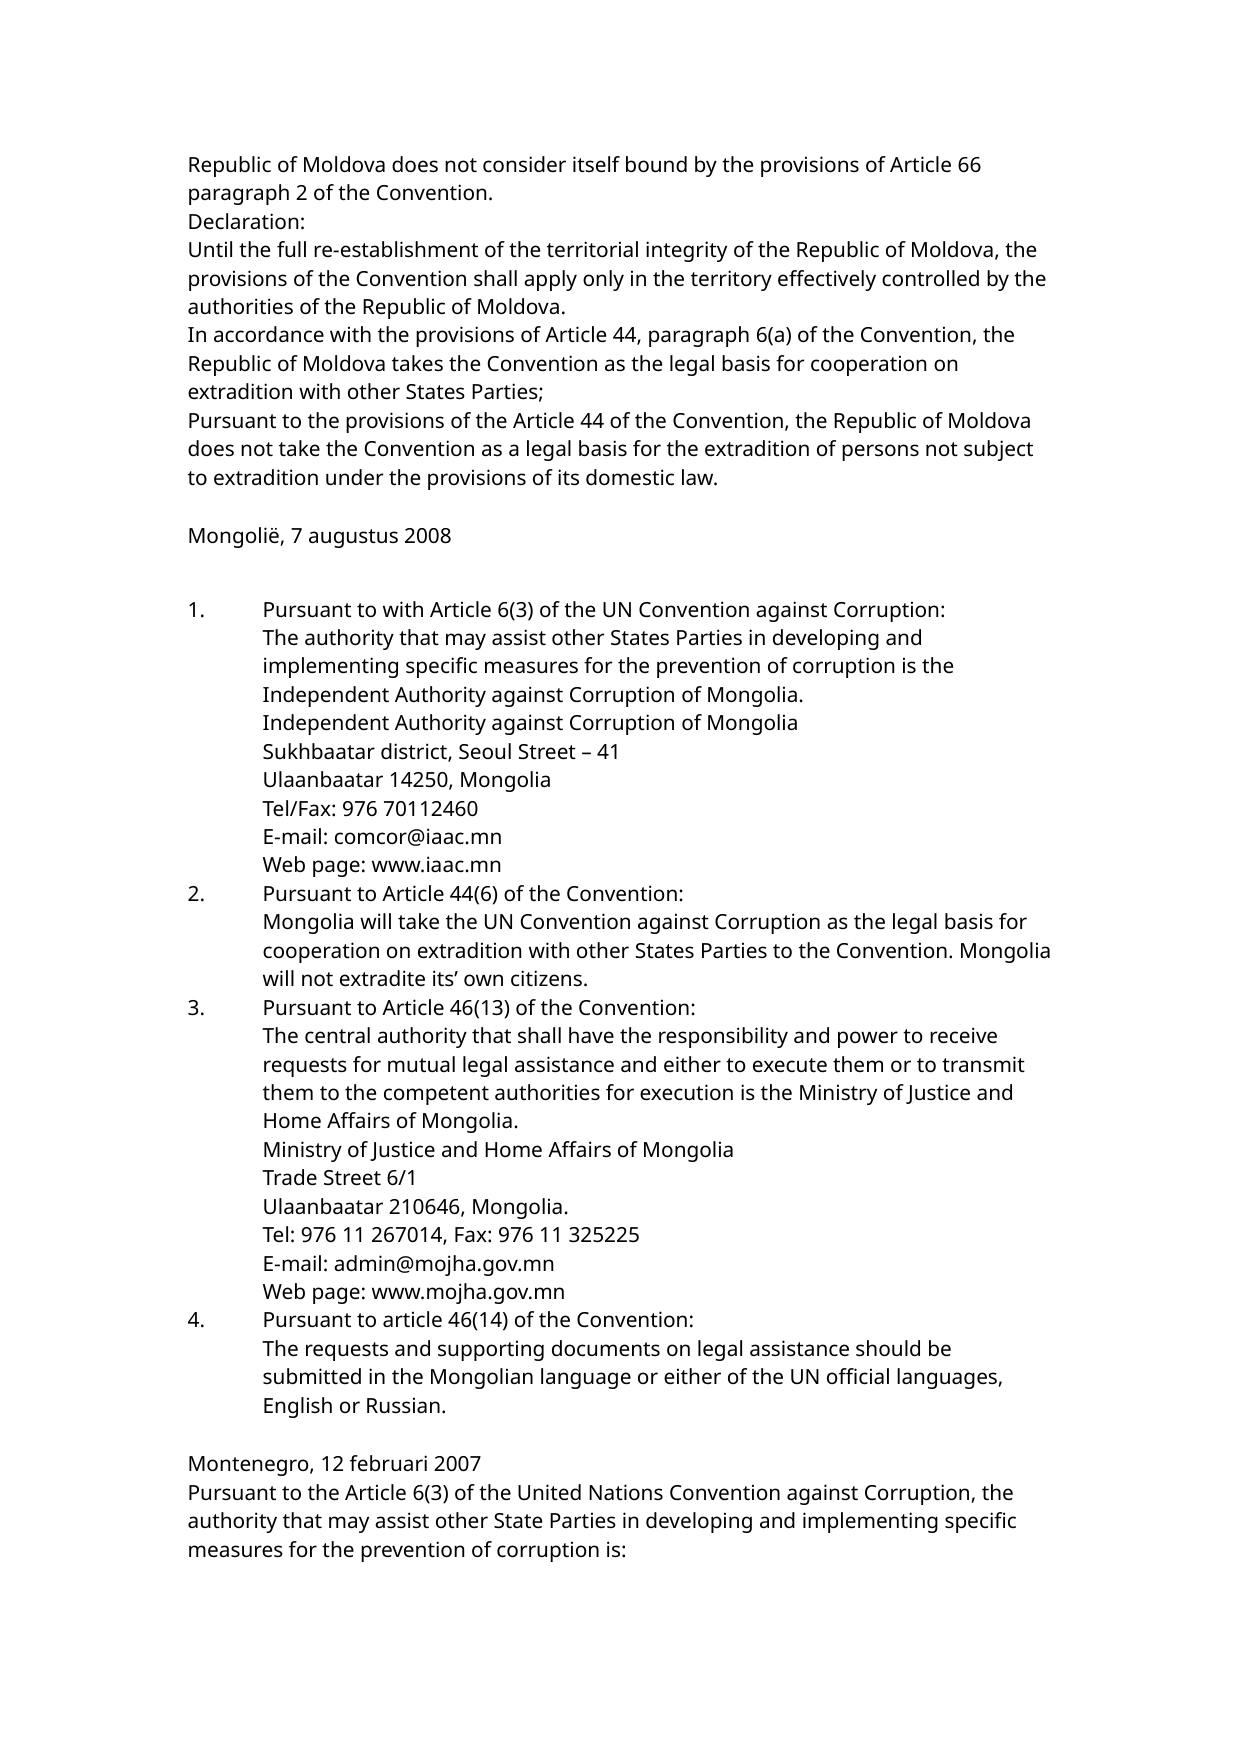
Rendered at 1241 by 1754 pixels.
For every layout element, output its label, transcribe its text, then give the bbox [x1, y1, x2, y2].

text Montenegro, 12 februari 2007 [187, 1449, 1053, 1478]
text Pursuant to the provisions of the Article 44 of the Convention, the Republic of Moldova does not take the Convention as a legal basis for the extradition of persons not subject to extradition under the provisions of its domestic law. [187, 406, 1053, 491]
list The authority that may assist other States Parties in developing and implementing specific measures for the prevention of corruption is the Independent Authority against Corruption of Mongolia. [187, 623, 1053, 708]
text Republic of Moldova does not consider itself bound by the provisions of Article 66 paragraph 2 of the Convention. [187, 150, 1053, 207]
list Ulaanbaatar 14250, Mongolia [187, 765, 1053, 794]
list Pursuant to article 46(14) of the Convention: [187, 1306, 1053, 1334]
list Pursuant to Article 46(13) of the Convention: [187, 993, 1053, 1021]
list E-mail: comcor@iaac.mn [187, 822, 1053, 851]
list The requests and supporting documents on legal assistance should be submitted in the Mongolian language or either of the UN official languages, English or Russian. [187, 1334, 1053, 1419]
list Pursuant to with Article 6(3) of the UN Convention against Corruption: [187, 595, 1053, 623]
list Web page: www.iaac.mn [187, 851, 1053, 879]
list Mongolia will take the UN Convention against Corruption as the legal basis for cooperation on extradition with other States Parties to the Convention. Mongolia will not extradite its’ own citizens. [187, 907, 1053, 993]
list Trade Street 6/1 [187, 1163, 1053, 1192]
list Ministry of Justice and Home Affairs of Mongolia [187, 1135, 1053, 1163]
list Web page: www.mojha.gov.mn [187, 1277, 1053, 1306]
text Pursuant to the Article 6(3) of the United Nations Convention against Corruption, the authority that may assist other State Parties in developing and implementing specific measures for the prevention of corruption is: [187, 1478, 1053, 1563]
text Mongolië, 7 augustus 2008 [187, 521, 1053, 550]
list Ulaanbaatar 210646, Mongolia. [187, 1192, 1053, 1220]
text Until the full re-establishment of the territorial integrity of the Republic of Moldova, the provisions of the Convention shall apply only in the territory effectively controlled by the authorities of the Republic of Moldova. [187, 235, 1053, 321]
list The central authority that shall have the responsibility and power to receive requests for mutual legal assistance and either to execute them or to transmit them to the competent authorities for execution is the Ministry of Justice and Home Affairs of Mongolia. [187, 1021, 1053, 1135]
list Sukhbaatar district, Seoul Street – 41 [187, 737, 1053, 765]
list Pursuant to Article 44(6) of the Convention: [187, 879, 1053, 907]
text Declaration: [187, 207, 1053, 235]
list Tel/Fax: 976 70112460 [187, 794, 1053, 822]
list E-mail: admin@mojha.gov.mn [187, 1249, 1053, 1277]
list Tel: 976 11 267014, Fax: 976 11 325225 [187, 1220, 1053, 1249]
list Independent Authority against Corruption of Mongolia [187, 708, 1053, 737]
text In accordance with the provisions of Article 44, paragraph 6(a) of the Convention, the Republic of Moldova takes the Convention as the legal basis for cooperation on extradition with other States Parties; [187, 321, 1053, 406]
